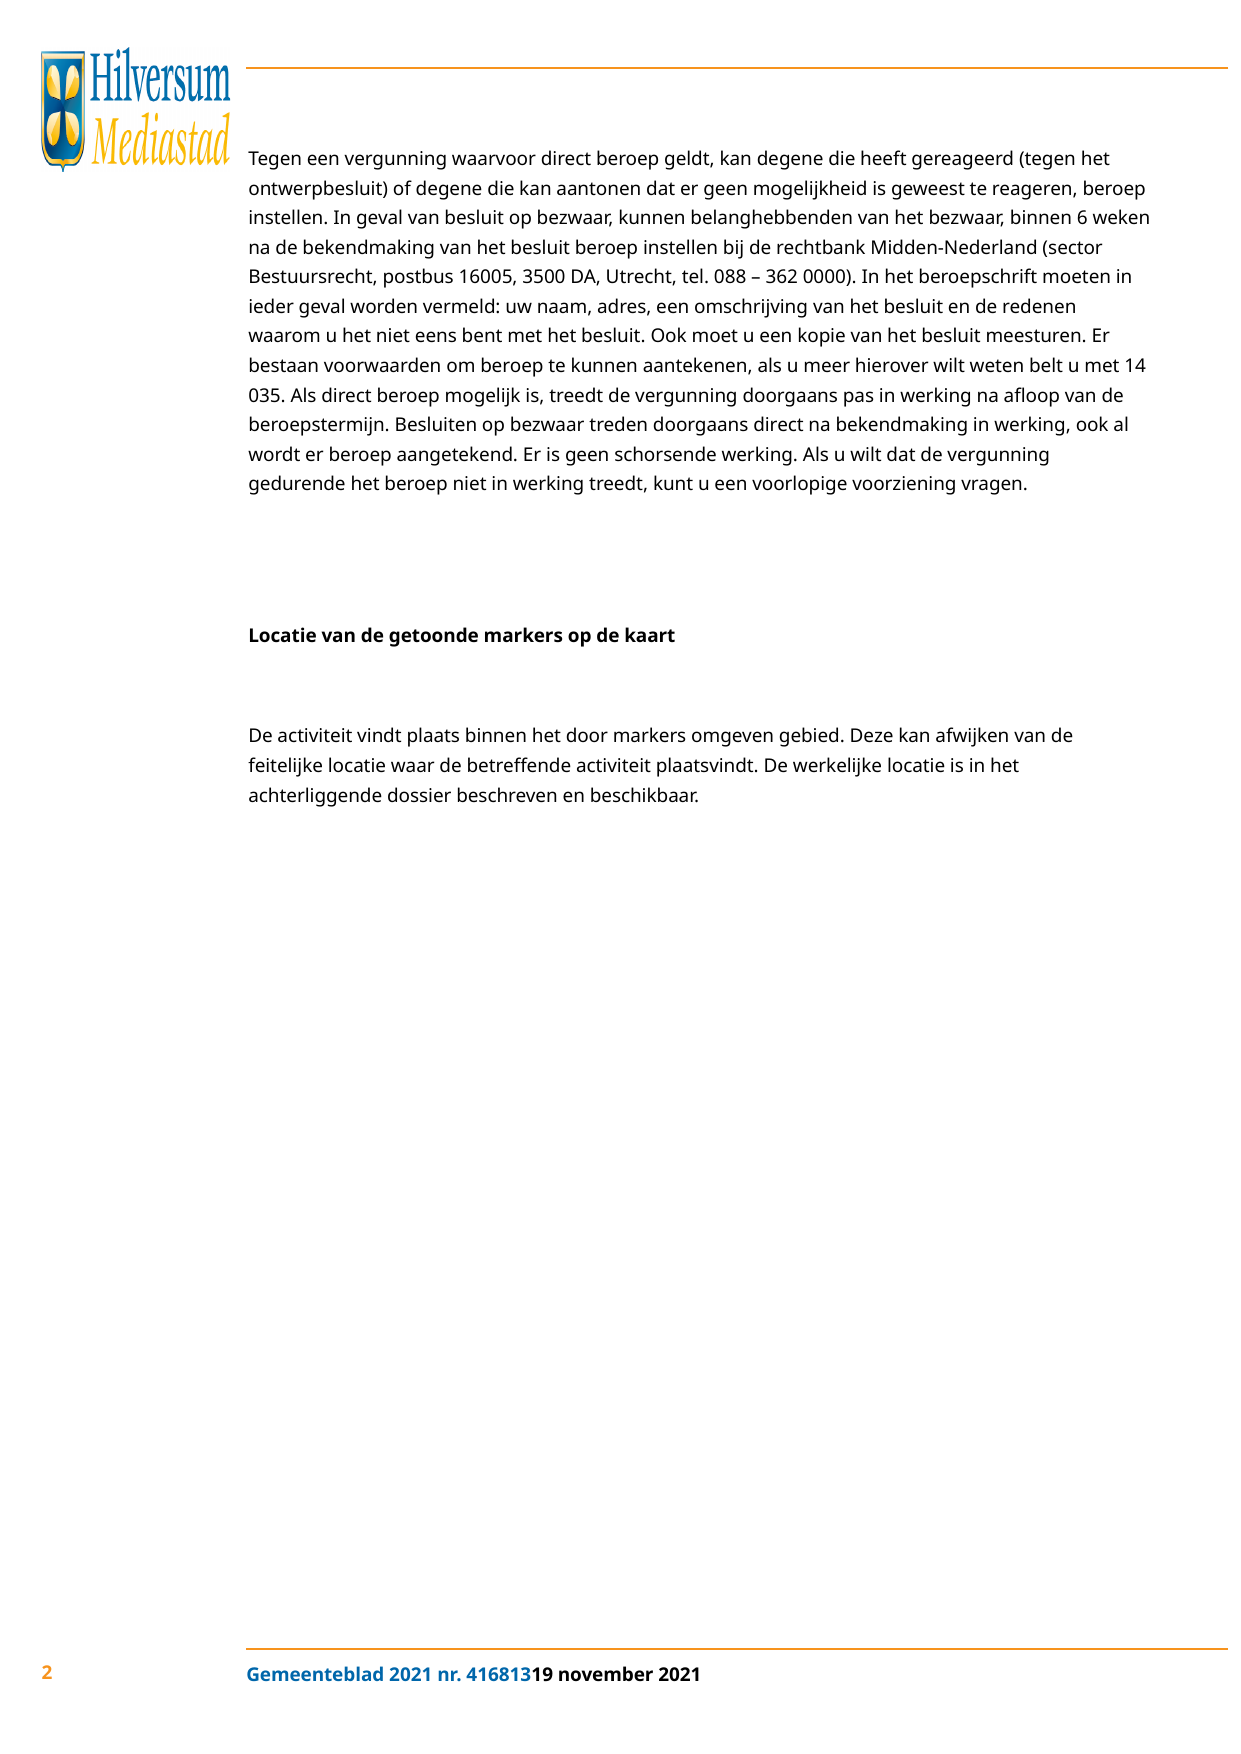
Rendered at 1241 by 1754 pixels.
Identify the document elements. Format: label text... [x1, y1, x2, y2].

text Locatie van de getoonde markers op de kaart [248, 622, 1152, 648]
picture [41, 47, 231, 172]
text Tegen een vergunning waarvoor direct beroep geldt, kan degene die heeft gereageerd (tegen het ontwerpbesluit) of degene die kan aantonen dat er geen mogelijkheid is geweest te reageren, beroep instellen. In geval van besluit op bezwaar, kunnen belanghebbenden van het bezwaar, binnen 6 weken na de bekendmaking van het besluit beroep instellen bij de rechtbank Midden-Nederland (sector Bestuursrecht, postbus 16005, 3500 DA, Utrecht, tel. 088 – 362 0000). In het beroepschrift moeten in ieder geval worden vermeld: uw naam, adres, een omschrijving van het besluit en de redenen waarom u het niet eens bent met het besluit. Ook moet u een kopie van het besluit meesturen. Er bestaan voorwaarden om beroep te kunnen aantekenen, als u meer hierover wilt weten belt u met 14 035. Als direct beroep mogelijk is, treedt de vergunning doorgaans pas in werking na afloop van de beroepstermijn. Besluiten op bezwaar treden doorgaans direct na bekendmaking in werking, ook al wordt er beroep aangetekend. Er is geen schorsende werking. Als u wilt dat de vergunning gedurende het beroep niet in werking treedt, kunt u een voorlopige voorziening vragen. [248, 145, 1152, 496]
text De activiteit vindt plaats binnen het door markers omgeven gebied. Deze kan afwijken van de feitelijke locatie waar de betreffende activiteit plaatsvindt. De werkelijke locatie is in het achterliggende dossier beschreven en beschikbaar. [248, 723, 1152, 808]
